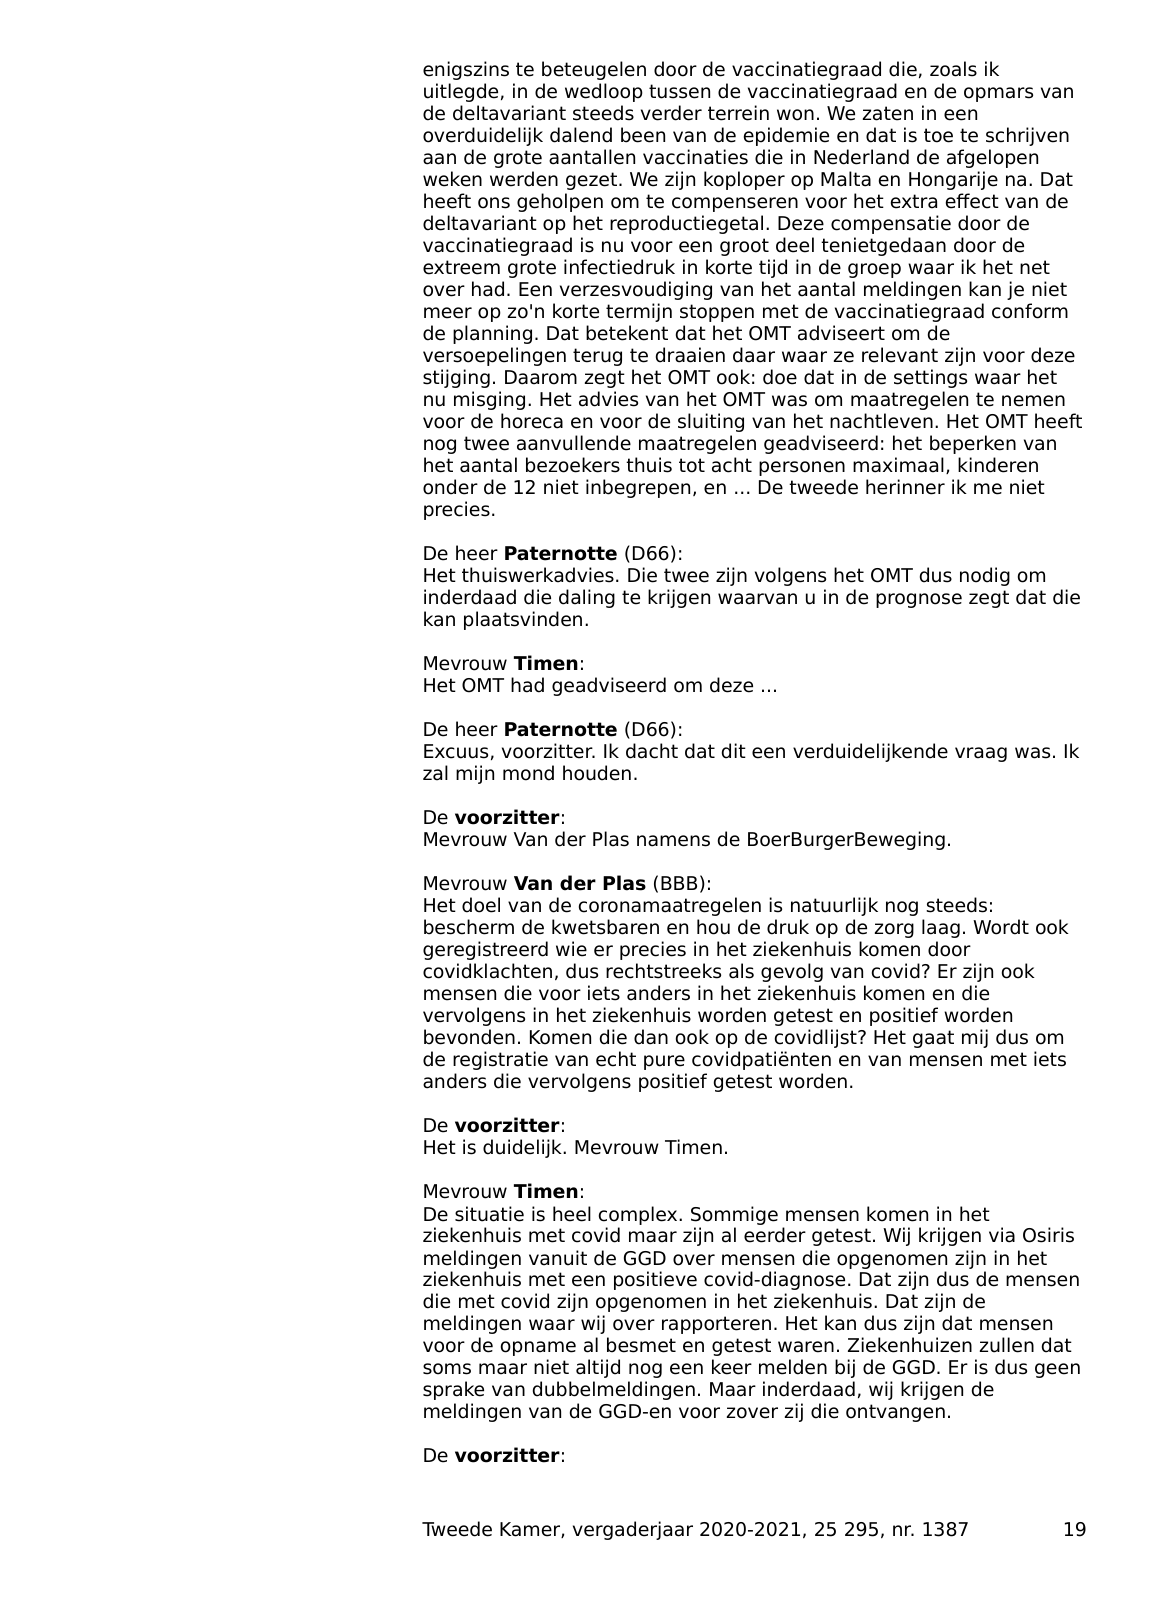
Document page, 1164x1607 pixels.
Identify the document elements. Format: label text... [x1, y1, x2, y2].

text De heer Paternotte (D66): [422, 719, 1087, 741]
text Mevrouw Timen: [422, 653, 1087, 675]
text Het is duidelijk. Mevrouw Timen. [422, 1137, 1087, 1159]
text Het OMT had geadviseerd om deze ... [422, 675, 1087, 697]
text Mevrouw Van der Plas (BBB): [422, 873, 1087, 895]
text De situatie is heel complex. Sommige mensen komen in het ziekenhuis met covid maar zijn al eerder getest. Wij krijgen via Osiris meldingen vanuit de GGD over mensen die opgenomen zijn in het ziekenhuis met een positieve covid-diagnose. Dat zijn dus de mensen die met covid zijn opgenomen in het ziekenhuis. Dat zijn de meldingen waar wij over rapporteren. Het kan dus zijn dat mensen voor de opname al besmet en getest waren. Ziekenhuizen zullen dat soms maar niet altijd nog een keer melden bij de GGD. Er is dus geen sprake van dubbelmeldingen. Maar inderdaad, wij krijgen de meldingen van de GGD-en voor zover zij die ontvangen. [422, 1203, 1087, 1423]
text De voorzitter: [422, 807, 1087, 829]
text Excuus, voorzitter. Ik dacht dat dit een verduidelijkende vraag was. Ik zal mijn mond houden. [422, 741, 1087, 785]
text enigszins te beteugelen door de vaccinatiegraad die, zoals ik uitlegde, in de wedloop tussen de vaccinatiegraad en de opmars van de deltavariant steeds verder terrein won. We zaten in een overduidelijk dalend been van de epidemie en dat is toe te schrijven aan de grote aantallen vaccinaties die in Nederland de afgelopen weken werden gezet. We zijn koploper op Malta en Hongarije na. Dat heeft ons geholpen om te compenseren voor het extra effect van de deltavariant op het reproductiegetal. Deze compensatie door de vaccinatiegraad is nu voor een groot deel tenietgedaan door de extreem grote infectiedruk in korte tijd in de groep waar ik het net over had. Een verzesvoudiging van het aantal meldingen kan je niet meer op zo'n korte termijn stoppen met de vaccinatiegraad conform de planning. Dat betekent dat het OMT adviseert om de versoepelingen terug te draaien daar waar ze relevant zijn voor deze stijging. Daarom zegt het OMT ook: doe dat in de settings waar het nu misging. Het advies van het OMT was om maatregelen te nemen voor de horeca en voor de sluiting van het nachtleven. Het OMT heeft nog twee aanvullende maatregelen geadviseerd: het beperken van het aantal bezoekers thuis tot acht personen maximaal, kinderen onder de 12 niet inbegrepen, en ... De tweede herinner ik me niet precies. [422, 59, 1087, 521]
text De heer Paternotte (D66): [422, 543, 1087, 565]
text Mevrouw Van der Plas namens de BoerBurgerBeweging. [422, 829, 1087, 851]
text De voorzitter: [422, 1115, 1087, 1137]
text Het thuiswerkadvies. Die twee zijn volgens het OMT dus nodig om inderdaad die daling te krijgen waarvan u in de prognose zegt dat die kan plaatsvinden. [422, 565, 1087, 631]
text De voorzitter: [422, 1445, 1087, 1467]
text Mevrouw Timen: [422, 1181, 1087, 1203]
text Het doel van de coronamaatregelen is natuurlijk nog steeds: bescherm de kwetsbaren en hou de druk op de zorg laag. Wordt ook geregistreerd wie er precies in het ziekenhuis komen door covidklachten, dus rechtstreeks als gevolg van covid? Er zijn ook mensen die voor iets anders in het ziekenhuis komen en die vervolgens in het ziekenhuis worden getest en positief worden bevonden. Komen die dan ook op de covidlijst? Het gaat mij dus om de registratie van echt pure covidpatiënten en van mensen met iets anders die vervolgens positief getest worden. [422, 895, 1087, 1093]
